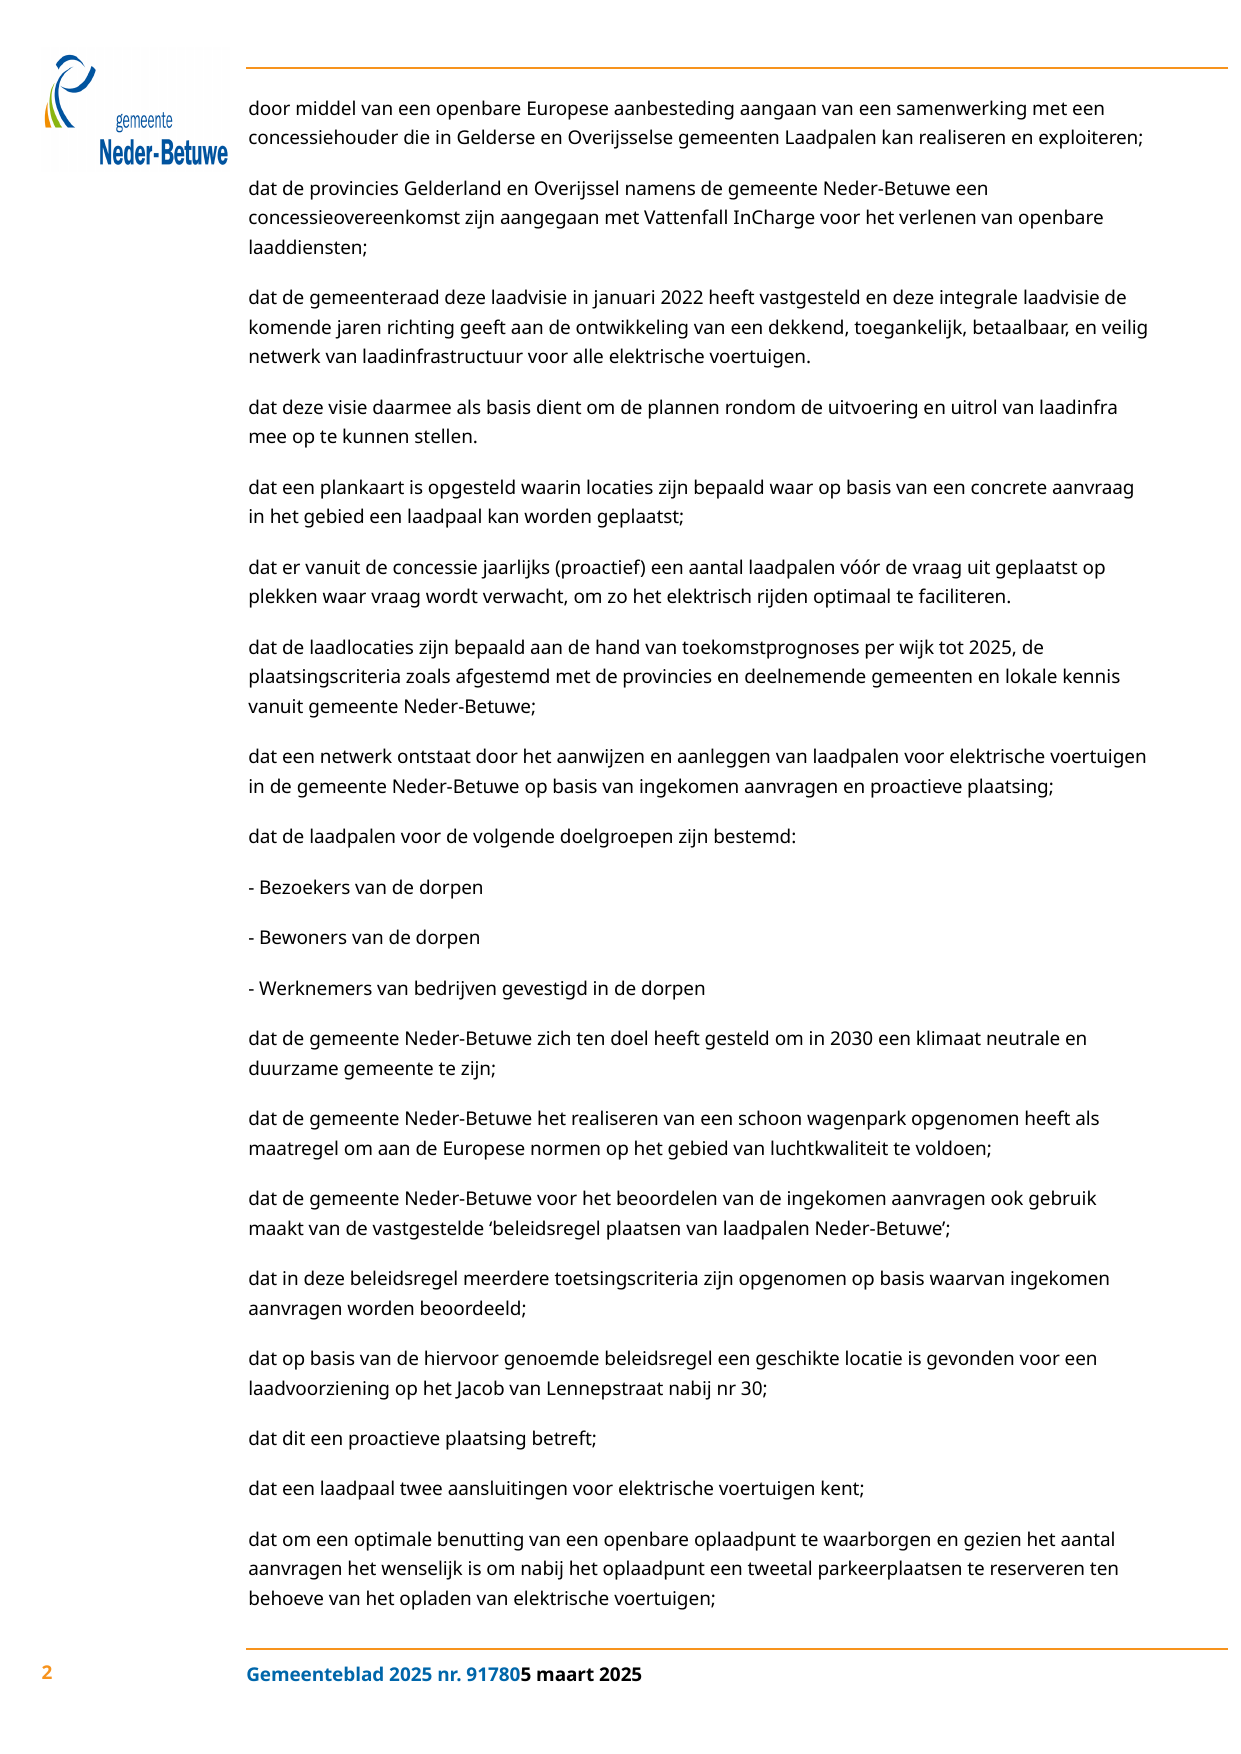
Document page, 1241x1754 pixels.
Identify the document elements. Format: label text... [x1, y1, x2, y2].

picture [41, 47, 231, 172]
text dat een laadpaal twee aansluitingen voor elektrische voertuigen kent; [248, 1476, 1152, 1501]
text dat in deze beleidsregel meerdere toetsingscriteria zijn opgenomen op basis waarvan ingekomen aanvragen worden beoordeeld; [248, 1265, 1152, 1321]
text dat de gemeente Neder-Betuwe het realiseren van een schoon wagenpark opgenomen heeft als maatregel om aan de Europese normen op het gebied van luchtkwaliteit te voldoen; [248, 1105, 1152, 1161]
text dat de laadlocaties zijn bepaald aan de hand van toekomstprognoses per wijk tot 2025, de plaatsingscriteria zoals afgestemd met de provincies en deelnemende gemeenten en lokale kennis vanuit gemeente Neder-Betuwe; [248, 634, 1152, 719]
text dat er vanuit de concessie jaarlijks (proactief) een aantal laadpalen vóór de vraag uit geplaatst op plekken waar vraag wordt verwacht, om zo het elektrisch rijden optimaal te faciliteren. [248, 554, 1152, 609]
text dat een netwerk ontstaat door het aanwijzen en aanleggen van laadpalen voor elektrische voertuigen in de gemeente Neder-Betuwe op basis van ingekomen aanvragen en proactieve plaatsing; [248, 743, 1152, 799]
text dat dit een proactieve plaatsing betreft; [248, 1425, 1152, 1451]
text door middel van een openbare Europese aanbesteding aangaan van een samenwerking met een concessiehouder die in Gelderse en Overijsselse gemeenten Laadpalen kan realiseren en exploiteren; [248, 95, 1152, 150]
text dat de gemeente Neder-Betuwe voor het beoordelen van de ingekomen aanvragen ook gebruik maakt van de vastgestelde ‘beleidsregel plaatsen van laadpalen Neder-Betuwe’; [248, 1185, 1152, 1241]
text - Werknemers van bedrijven gevestigd in de dorpen [248, 975, 1152, 1001]
text - Bezoekers van de dorpen [248, 874, 1152, 900]
text dat de gemeenteraad deze laadvisie in januari 2022 heeft vastgesteld en deze integrale laadvisie de komende jaren richting geeft aan de ontwikkeling van een dekkend, toegankelijk, betaalbaar, en veilig netwerk van laadinfrastructuur voor alle elektrische voertuigen. [248, 284, 1152, 369]
text dat de gemeente Neder-Betuwe zich ten doel heeft gesteld om in 2030 een klimaat neutrale en duurzame gemeente te zijn; [248, 1025, 1152, 1081]
text dat de laadpalen voor de volgende doelgroepen zijn bestemd: [248, 823, 1152, 849]
text dat de provincies Gelderland en Overijssel namens de gemeente Neder-Betuwe een concessieovereenkomst zijn aangegaan met Vattenfall InCharge voor het verlenen van openbare laaddiensten; [248, 175, 1152, 260]
text dat op basis van de hiervoor genoemde beleidsregel een geschikte locatie is gevonden voor een laadvoorziening op het Jacob van Lennepstraat nabij nr 30; [248, 1345, 1152, 1401]
text - Bewoners van de dorpen [248, 924, 1152, 950]
text dat een plankaart is opgesteld waarin locaties zijn bepaald waar op basis van een concrete aanvraag in het gebied een laadpaal kan worden geplaatst; [248, 474, 1152, 529]
text dat om een optimale benutting van een openbare oplaadpunt te waarborgen en gezien het aantal aanvragen het wenselijk is om nabij het oplaadpunt een tweetal parkeerplaatsen te reserveren ten behoeve van het opladen van elektrische voertuigen; [248, 1526, 1152, 1611]
text dat deze visie daarmee als basis dient om de plannen rondom de uitvoering en uitrol van laadinfra mee op te kunnen stellen. [248, 394, 1152, 449]
